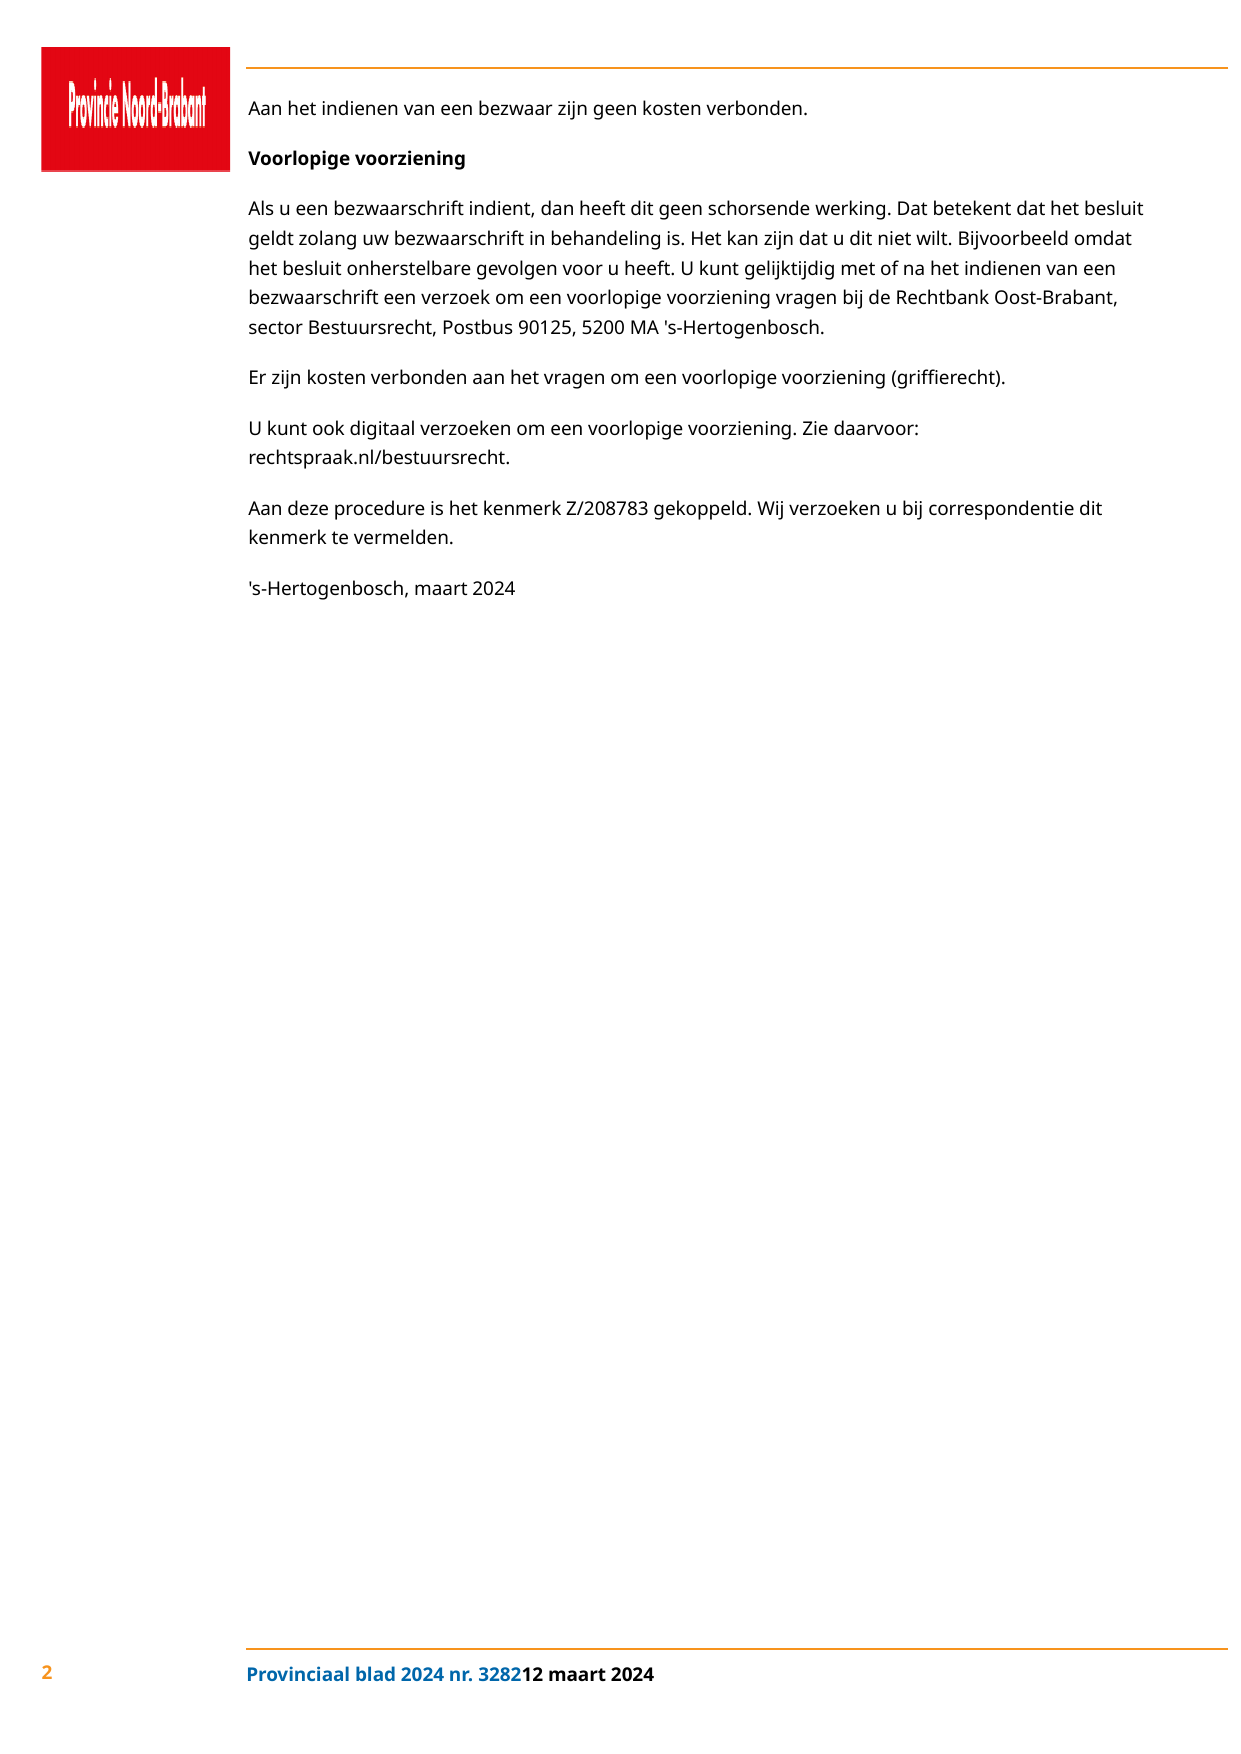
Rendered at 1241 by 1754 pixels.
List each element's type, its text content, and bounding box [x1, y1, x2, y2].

text Aan deze procedure is het kenmerk Z/208783 gekoppeld. Wij verzoeken u bij correspondentie dit kenmerk te vermelden. [248, 495, 1152, 550]
text Voorlopige voorziening [248, 145, 1152, 171]
picture [41, 47, 231, 172]
text Er zijn kosten verbonden aan het vragen om een voorlopige voorziening (griffierecht). [248, 364, 1152, 390]
text Aan het indienen van een bezwaar zijn geen kosten verbonden. [248, 95, 1152, 121]
text 's-Hertogenbosch, maart 2024 [248, 575, 1152, 601]
text Als u een bezwaarschrift indient, dan heeft dit geen schorsende werking. Dat betekent dat het besluit geldt zolang uw bezwaarschrift in behandeling is. Het kan zijn dat u dit niet wilt. Bijvoorbeeld omdat het besluit onherstelbare gevolgen voor u heeft. U kunt gelijktijdig met of na het indienen van een bezwaarschrift een verzoek om een voorlopige voorziening vragen bij de Rechtbank Oost-Brabant, sector Bestuursrecht, Postbus 90125, 5200 MA 's‑Hertogenbosch. [248, 196, 1152, 340]
text U kunt ook digitaal verzoeken om een voorlopige voorziening. Zie daarvoor: rechtspraak.nl/bestuursrecht. [248, 415, 1152, 470]
